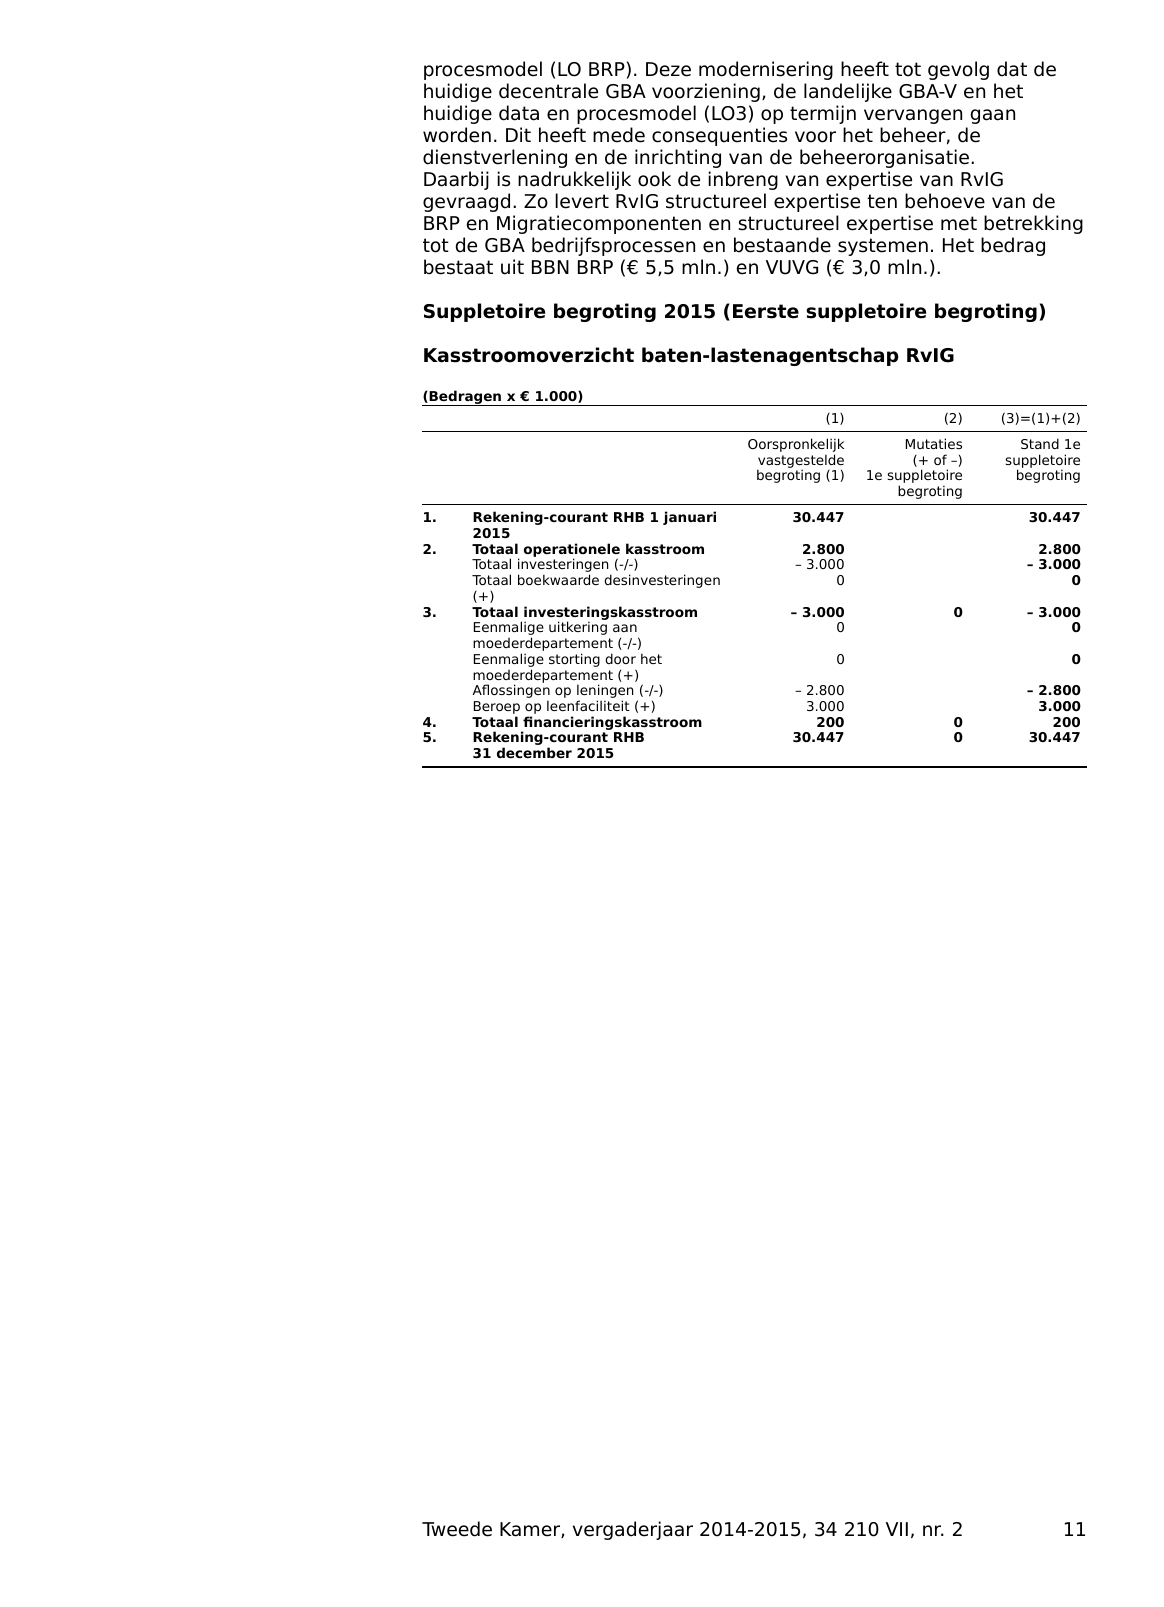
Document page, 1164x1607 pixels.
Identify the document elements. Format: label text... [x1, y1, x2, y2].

table_cell 200 [969, 715, 1087, 730]
table_header (Bedragen x € 1.000) [422, 389, 1087, 405]
table_cell [467, 406, 732, 431]
table_cell 0 [969, 573, 1087, 604]
table_cell [850, 652, 968, 683]
table_cell – 3.000 [969, 604, 1087, 620]
table_cell 30.447 [969, 730, 1087, 766]
table_cell (1) [732, 406, 850, 431]
text Daarbij is nadrukkelijk ook de inbreng van expertise van RvIG gevraagd. Zo levert RvIG structureel expertise ten behoeve van de BRP en Migratiecomponenten en structureel expertise met betrekking tot de GBA bedrijfsprocessen en bestaande systemen. Het bedrag bestaat uit BBN BRP (€ 5,5 mln.) en VUVG (€ 3,0 mln.). [422, 169, 1087, 279]
table_cell 0 [969, 652, 1087, 683]
table_cell – 2.800 [732, 683, 850, 699]
table_cell 4. [422, 715, 467, 730]
table_cell 2. [422, 541, 467, 557]
table_cell [850, 683, 968, 699]
subtitle Suppletoire begroting 2015 (Eerste suppletoire begroting) [422, 301, 1087, 323]
table_cell 0 [732, 620, 850, 652]
table_cell [850, 505, 968, 541]
table_cell [422, 620, 467, 652]
table_cell 30.447 [969, 505, 1087, 541]
table_cell Totaal operationele kasstroom [467, 541, 732, 557]
table_cell [422, 652, 467, 683]
table_cell 3.000 [969, 699, 1087, 714]
table_cell [850, 557, 968, 573]
table_cell Eenmalige storting door het moederdepartement (+) [467, 652, 732, 683]
table_cell [850, 620, 968, 652]
table_cell (2) [850, 406, 968, 431]
table_cell Rekening-courant RHB 31 december 2015 [467, 730, 732, 766]
table_cell 200 [732, 715, 850, 730]
table_cell 0 [850, 604, 968, 620]
table_cell Totaal financieringskasstroom [467, 715, 732, 730]
table_cell [422, 432, 467, 504]
table_cell Totaal boekwaarde desinvesteringen (+) [467, 573, 732, 604]
table_cell Mutaties (+ of –) 1e suppletoire begroting [850, 432, 968, 504]
table_cell Oorspronkelijk vastgestelde begroting (1) [732, 432, 850, 504]
table_cell 3.000 [732, 699, 850, 714]
text procesmodel (LO BRP). Deze modernisering heeft tot gevolg dat de huidige decentrale GBA voorziening, de landelijke GBA-V en het huidige data en procesmodel (LO3) op termijn vervangen gaan worden. Dit heeft mede consequenties voor het beheer, de dienstverlening en de inrichting van de beheerorganisatie. [422, 59, 1087, 169]
table_cell Aflossingen op leningen (-/-) [467, 683, 732, 699]
table_cell [850, 573, 968, 604]
table_cell [422, 406, 467, 431]
table_cell 0 [850, 715, 968, 730]
table_cell [422, 557, 467, 573]
table_cell [467, 432, 732, 504]
table_cell 0 [969, 620, 1087, 652]
table_cell Stand 1e suppletoire begroting [969, 432, 1087, 504]
table_cell (3)=(1)+(2) [969, 406, 1087, 431]
subtitle Kasstroomoverzicht baten-lastenagentschap RvIG [422, 345, 1087, 367]
table_cell [422, 699, 467, 714]
table_cell Totaal investeringen (-/-) [467, 557, 732, 573]
table_cell 3. [422, 604, 467, 620]
table_cell 1. [422, 505, 467, 541]
table_cell Beroep op leenfaciliteit (+) [467, 699, 732, 714]
table_cell [422, 683, 467, 699]
table_cell 2.800 [969, 541, 1087, 557]
table_cell [850, 699, 968, 714]
table_cell – 3.000 [969, 557, 1087, 573]
table_cell Eenmalige uitkering aan moederdepartement (-/-) [467, 620, 732, 652]
table_cell Totaal investeringskasstroom [467, 604, 732, 620]
table_cell 0 [732, 573, 850, 604]
table_cell [422, 573, 467, 604]
table_cell 5. [422, 730, 467, 766]
table_cell 30.447 [732, 505, 850, 541]
table_cell [850, 541, 968, 557]
table_cell – 3.000 [732, 604, 850, 620]
table_cell – 2.800 [969, 683, 1087, 699]
table_cell – 3.000 [732, 557, 850, 573]
table_cell 30.447 [732, 730, 850, 766]
table_cell Rekening-courant RHB 1 januari 2015 [467, 505, 732, 541]
table_cell 0 [850, 730, 968, 766]
table_cell 0 [732, 652, 850, 683]
table_cell 2.800 [732, 541, 850, 557]
